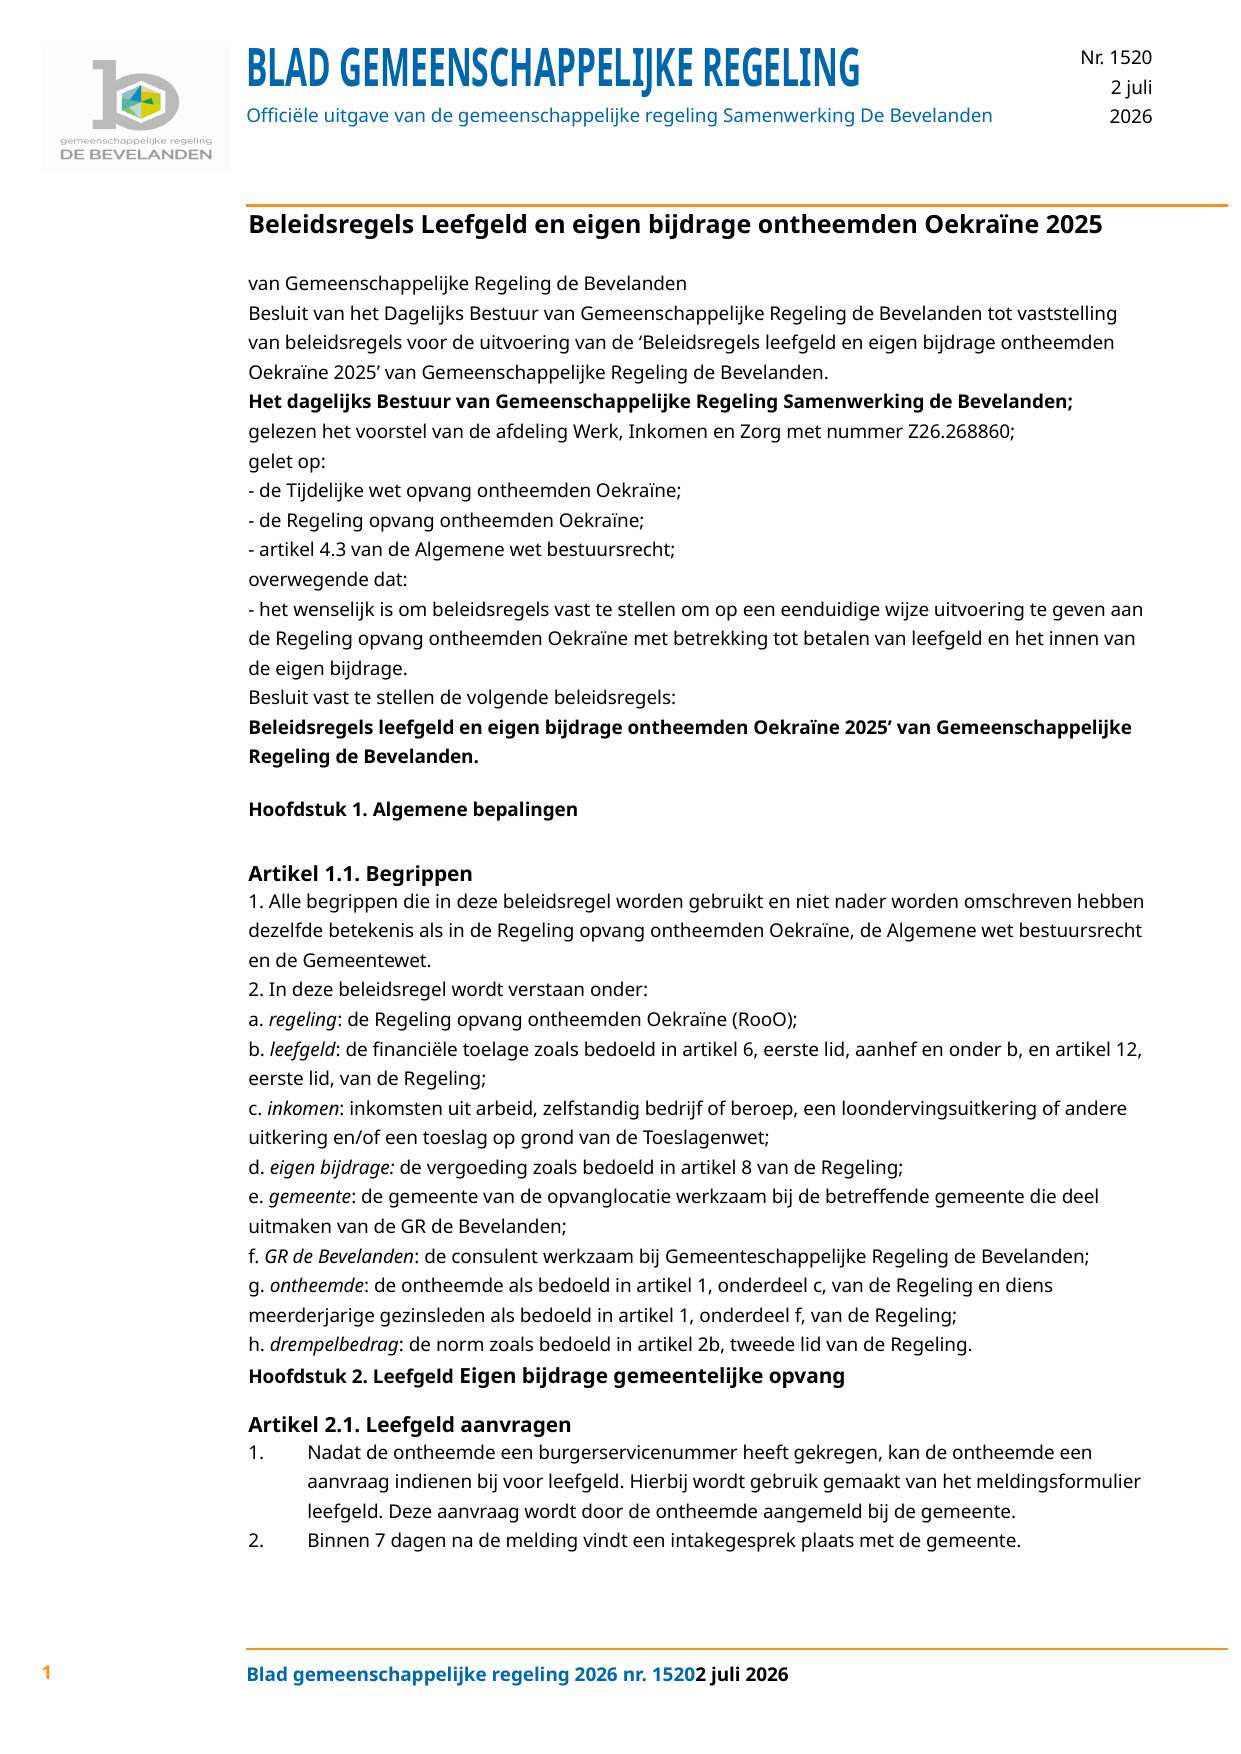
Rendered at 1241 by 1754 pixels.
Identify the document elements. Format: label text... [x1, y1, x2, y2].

list Binnen 7 dagen na de melding vindt een intakegesprek plaats met de gemeente. [248, 1528, 1152, 1553]
text - artikel 4.3 van de Algemene wet bestuursrecht; [248, 537, 1152, 562]
picture [41, 47, 231, 172]
text - de Regeling opvang ontheemden Oekraïne; [248, 507, 1152, 533]
list Nadat de ontheemde een burgerservicenummer heeft gekregen, kan de ontheemde een aanvraag indienen bij voor leefgeld. Hierbij wordt gebruik gemaakt van het meldingsformulier leefgeld. Deze aanvraag wordt door de ontheemde aangemeld bij de gemeente. [248, 1439, 1152, 1524]
text gelezen het voorstel van de afdeling Werk, Inkomen en Zorg met nummer Z26.268860; [248, 418, 1152, 444]
text overwegende dat: [248, 566, 1152, 592]
text - de Tijdelijke wet opvang ontheemden Oekraïne; [248, 477, 1152, 503]
text f. GR de Bevelanden: de consulent werkzaam bij Gemeenteschappelijke Regeling de Bevelanden; [248, 1243, 1152, 1268]
text 1. Alle begrippen die in deze beleidsregel worden gebruikt en niet nader worden omschreven hebben dezelfde betekenis als in de Regeling opvang ontheemden Oekraïne, de Algemene wet bestuursrecht en de Gemeentewet. [248, 888, 1152, 973]
text - het wenselijk is om beleidsregels vast te stellen om op een eenduidige wijze uitvoering te geven aan de Regeling opvang ontheemden Oekraïne met betrekking tot betalen van leefgeld en het innen van de eigen bijdrage. [248, 596, 1152, 681]
text c. inkomen: inkomsten uit arbeid, zelfstandig bedrijf of beroep, een loondervingsuitkering of andere uitkering en/of een toeslag op grond van de Toeslagenwet; [248, 1095, 1152, 1150]
text Artikel 1.1. Begrippen [248, 859, 1152, 888]
text g. ontheemde: de ontheemde als bedoeld in artikel 1, onderdeel c, van de Regeling en diens meerderjarige gezinsleden als bedoeld in artikel 1, onderdeel f, van de Regeling; [248, 1272, 1152, 1328]
text Artikel 2.1. Leefgeld aanvragen [248, 1410, 1152, 1439]
text h. drempelbedrag: de norm zoals bedoeld in artikel 2b, tweede lid van de Regeling. [248, 1332, 1152, 1357]
text e. gemeente: de gemeente van de opvanglocatie werkzaam bij de betreffende gemeente die deel uitmaken van de GR de Bevelanden; [248, 1184, 1152, 1239]
text Besluit vast te stellen de volgende beleidsregels: [248, 684, 1152, 710]
text a. regeling: de Regeling opvang ontheemden Oekraïne (RooO); [248, 1006, 1152, 1032]
text Hoofdstuk 1. Algemene bepalingen [248, 794, 1152, 822]
text 2. In deze beleidsregel wordt verstaan onder: [248, 977, 1152, 1002]
text b. leefgeld: de financiële toelage zoals bedoeld in artikel 6, eerste lid, aanhef en onder b, en artikel 12, eerste lid, van de Regeling; [248, 1036, 1152, 1091]
text Beleidsregels leefgeld en eigen bijdrage ontheemden Oekraïne 2025’ van Gemeenschappelijke Regeling de Bevelanden. [248, 714, 1152, 769]
text d. eigen bijdrage: de vergoeding zoals bedoeld in artikel 8 van de Regeling; [248, 1154, 1152, 1180]
text Beleidsregels Leefgeld en eigen bijdrage ontheemden Oekraïne 2025 [248, 207, 1152, 241]
text Besluit van het Dagelijks Bestuur van Gemeenschappelijke Regeling de Bevelanden tot vaststelling van beleidsregels voor de uitvoering van de ‘Beleidsregels leefgeld en eigen bijdrage ontheemden Oekraïne 2025’ van Gemeenschappelijke Regeling de Bevelanden. [248, 300, 1152, 385]
text gelet op: [248, 448, 1152, 473]
text Het dagelijks Bestuur van Gemeenschappelijke Regeling Samenwerking de Bevelanden; [248, 389, 1152, 414]
text van Gemeenschappelijke Regeling de Bevelanden [248, 270, 1152, 296]
text Hoofdstuk 2. Leefgeld Eigen bijdrage gemeentelijke opvang [248, 1361, 1152, 1389]
